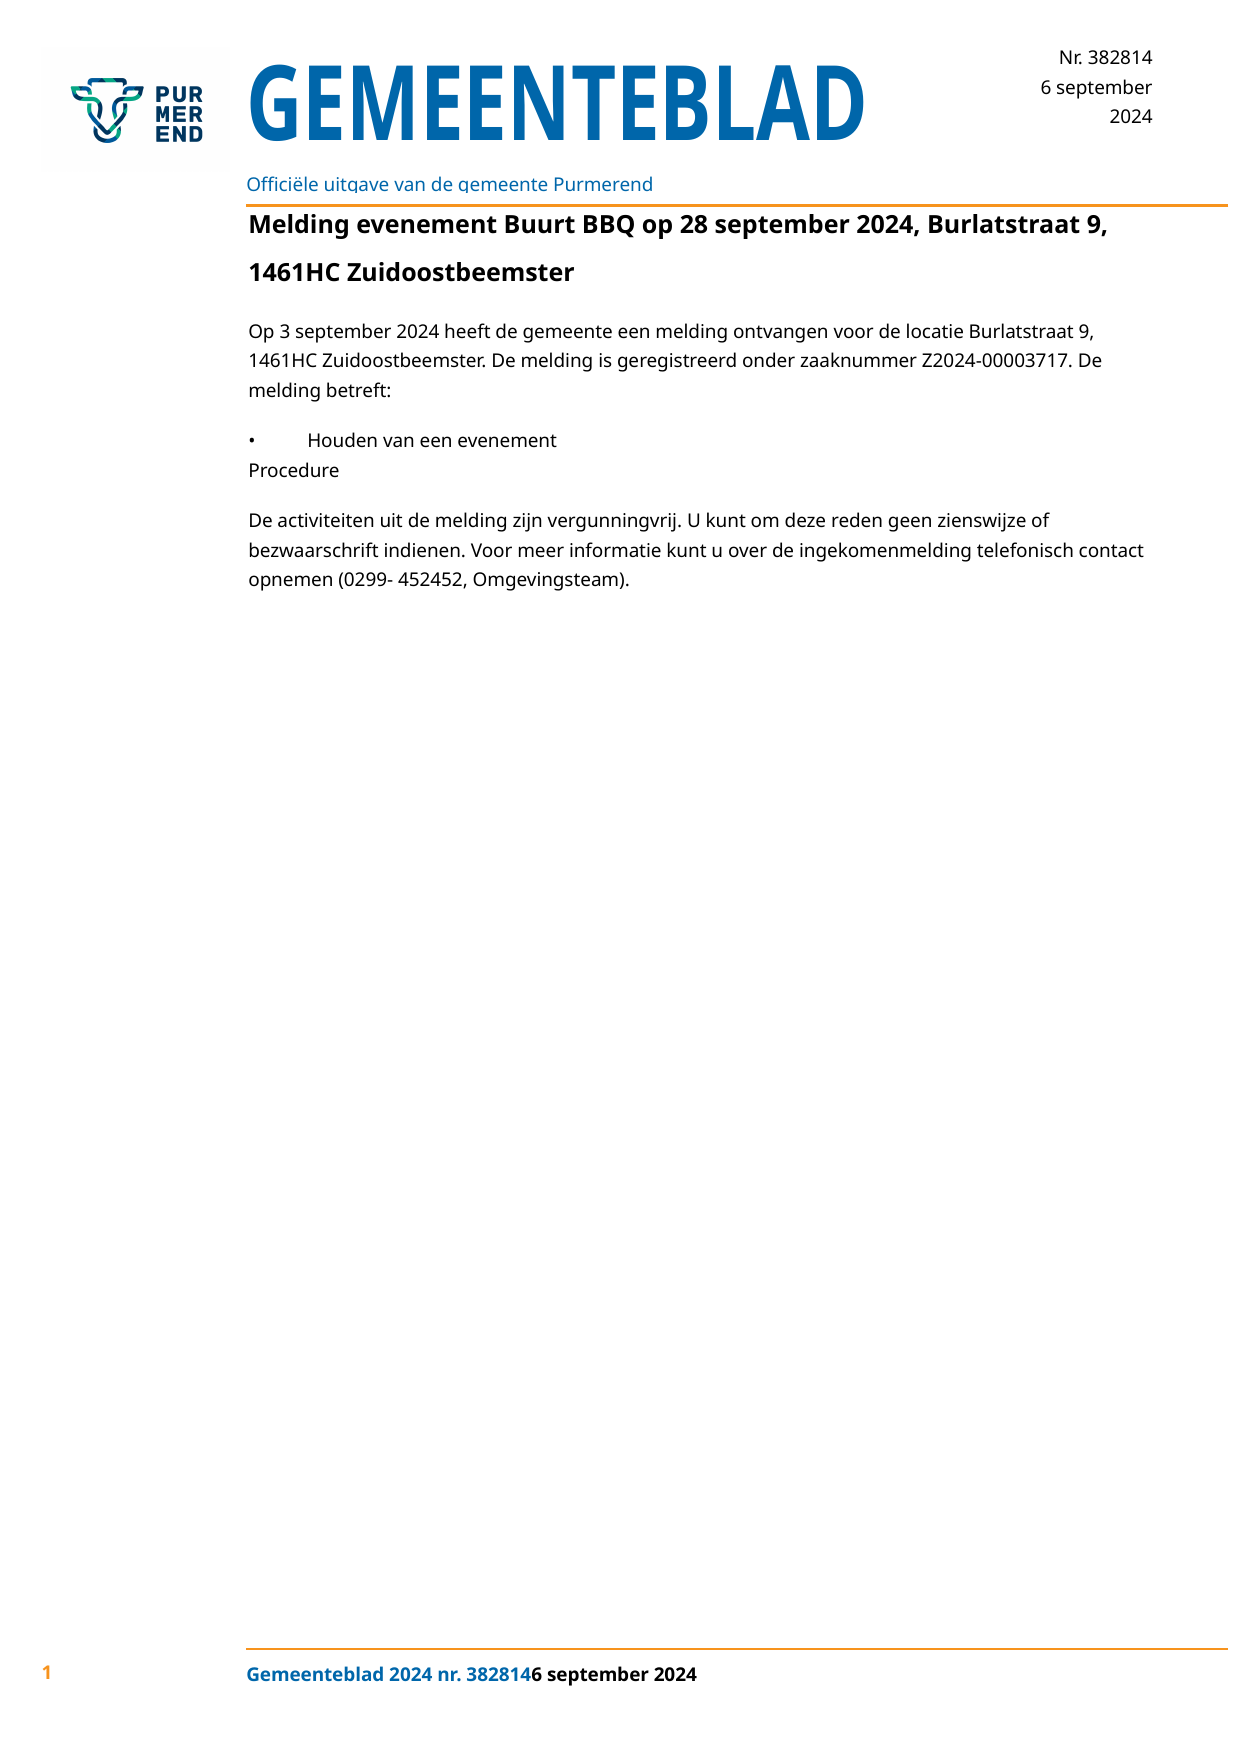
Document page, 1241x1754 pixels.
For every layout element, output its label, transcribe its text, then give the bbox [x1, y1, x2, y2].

list Houden van een evenement [248, 427, 1152, 453]
text Melding evenement Buurt BBQ op 28 september 2024, Burlatstraat 9, 1461HC Zuidoostbeemster [248, 207, 1152, 288]
text Procedure [248, 457, 1152, 483]
picture [41, 47, 231, 172]
text Op 3 september 2024 heeft de gemeente een melding ontvangen voor de locatie Burlatstraat 9, 1461HC Zuidoostbeemster. De melding is geregistreerd onder zaaknummer Z2024-00003717. De melding betreft: [248, 318, 1152, 403]
text De activiteiten uit de melding zijn vergunningvrij. U kunt om deze reden geen zienswijze of bezwaarschrift indienen. Voor meer informatie kunt u over de ingekomenmelding telefonisch contact opnemen (0299- 452452, Omgevingsteam). [248, 507, 1152, 592]
